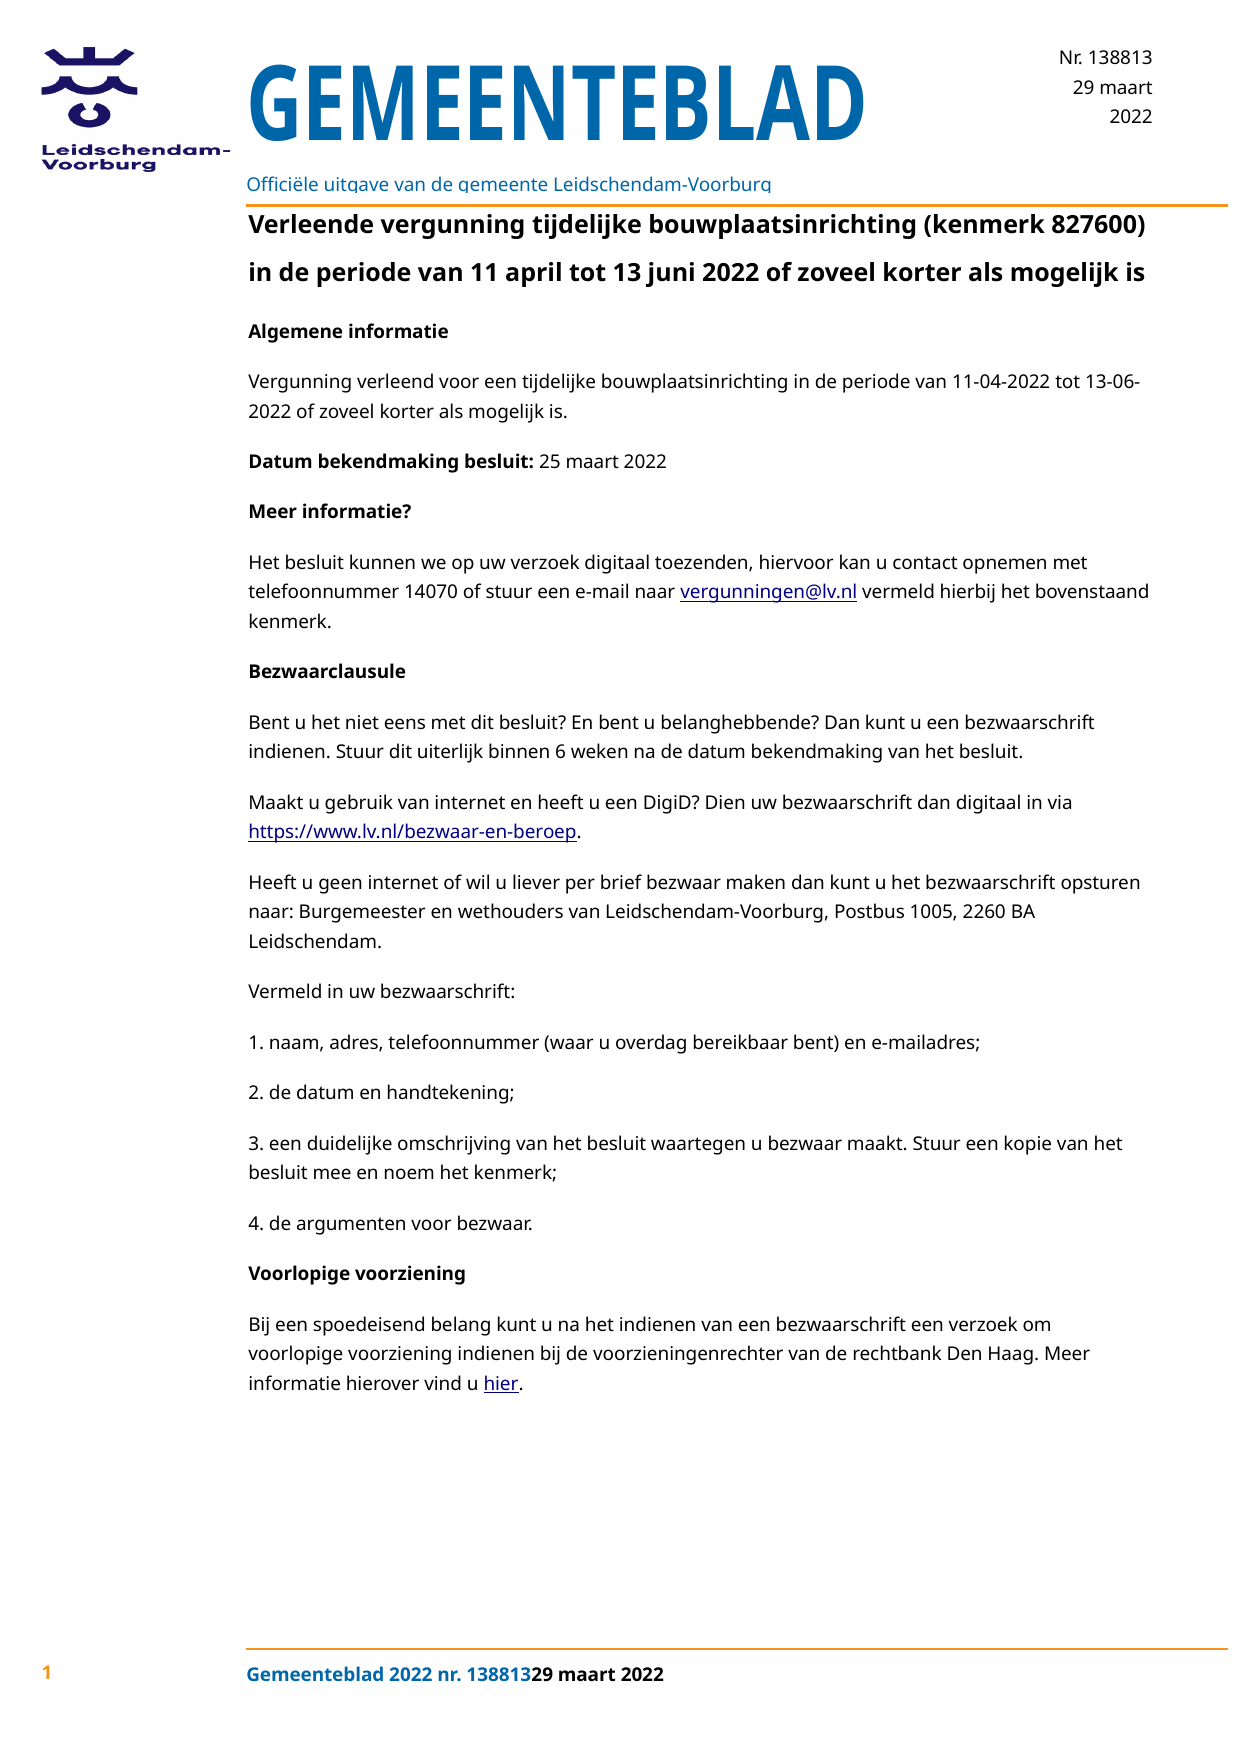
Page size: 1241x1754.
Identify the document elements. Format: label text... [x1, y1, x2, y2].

text 1. naam, adres, telefoonnummer (waar u overdag bereikbaar bent) en e-mailadres; [248, 1029, 1152, 1055]
text Maakt u gebruik van internet en heeft u een DigiD? Dien uw bezwaarschrift dan digitaal in via https://www.lv.nl/bezwaar-en-beroep. [248, 789, 1152, 844]
text Vergunning verleend voor een tijdelijke bouwplaatsinrichting in de periode van 11-04-2022 tot 13-06-2022 of zoveel korter als mogelijk is. [248, 368, 1152, 424]
text 4. de argumenten voor bezwaar. [248, 1210, 1152, 1236]
text Meer informatie? [248, 499, 1152, 524]
text Voorlopige voorziening [248, 1260, 1152, 1286]
text Algemene informatie [248, 318, 1152, 344]
text 2. de datum en handtekening; [248, 1079, 1152, 1105]
text Bezwaarclausule [248, 659, 1152, 684]
text Het besluit kunnen we op uw verzoek digitaal toezenden, hiervoor kan u contact opnemen met telefoonnummer 14070 of stuur een e-mail naar vergunningen@lv.nl vermeld hierbij het bovenstaand kenmerk. [248, 549, 1152, 634]
text 3. een duidelijke omschrijving van het besluit waartegen u bezwaar maakt. Stuur een kopie van het besluit mee en noem het kenmerk; [248, 1130, 1152, 1185]
text Bij een spoedeisend belang kunt u na het indienen van een bezwaarschrift een verzoek om voorlopige voorziening indienen bij de voorzieningenrechter van de rechtbank Den Haag. Meer informatie hierover vind u hier. [248, 1311, 1152, 1396]
picture [41, 47, 231, 172]
text Verleende vergunning tijdelijke bouwplaatsinrichting (kenmerk 827600) in de periode van 11 april tot 13 juni 2022 of zoveel korter als mogelijk is [248, 207, 1152, 288]
text Heeft u geen internet of wil u liever per brief bezwaar maken dan kunt u het bezwaarschrift opsturen naar: Burgemeester en wethouders van Leidschendam-Voorburg, Postbus 1005, 2260 BA Leidschendam. [248, 869, 1152, 954]
text Datum bekendmaking besluit: 25 maart 2022 [248, 448, 1152, 474]
text Vermeld in uw bezwaarschrift: [248, 979, 1152, 1004]
text Bent u het niet eens met dit besluit? En bent u belanghebbende? Dan kunt u een bezwaarschrift indienen. Stuur dit uiterlijk binnen 6 weken na de datum bekendmaking van het besluit. [248, 709, 1152, 764]
